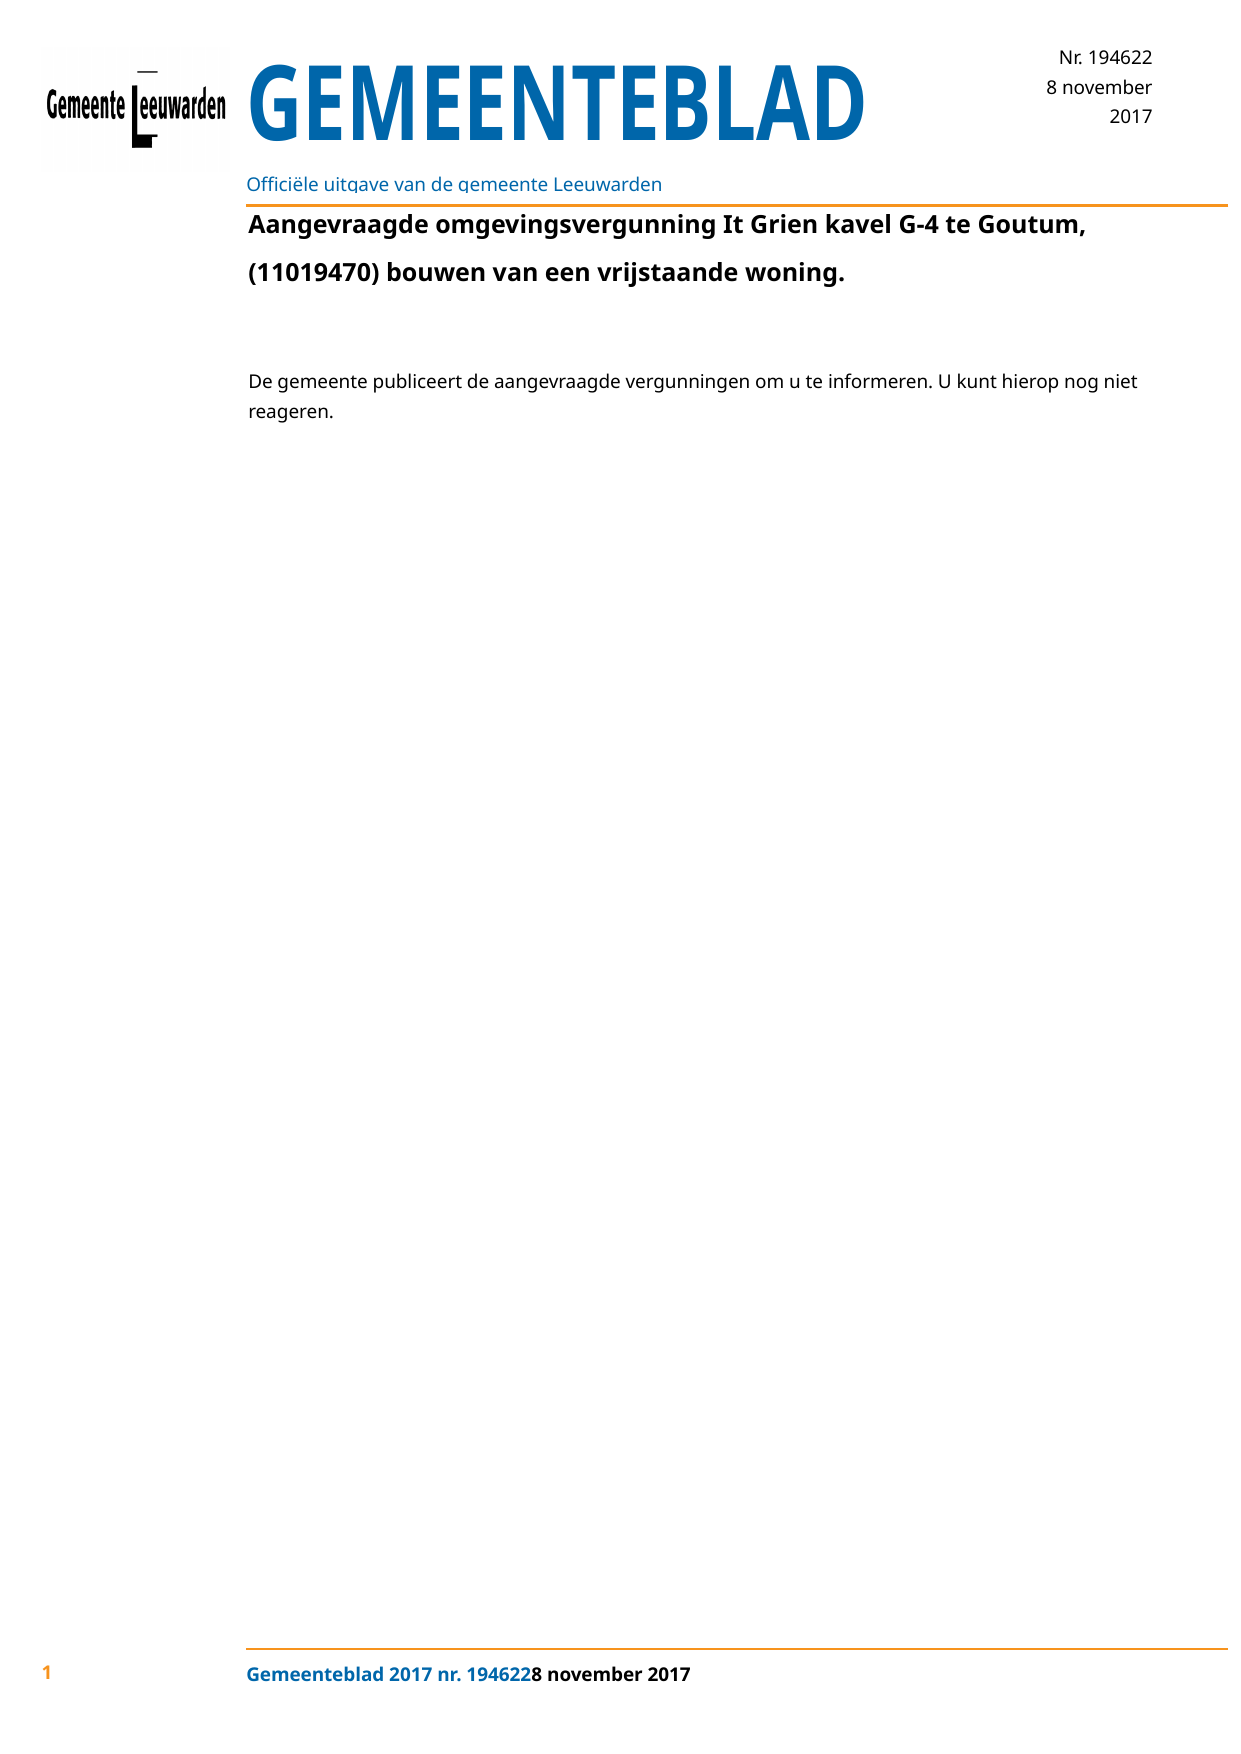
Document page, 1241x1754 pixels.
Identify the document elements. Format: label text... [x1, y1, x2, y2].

picture [41, 47, 231, 172]
text De gemeente publiceert de aangevraagde vergunningen om u te informeren. U kunt hierop nog niet reageren. [248, 368, 1152, 424]
text Aangevraagde omgevingsvergunning It Grien kavel G-4 te Goutum, (11019470) bouwen van een vrijstaande woning. [248, 207, 1152, 288]
